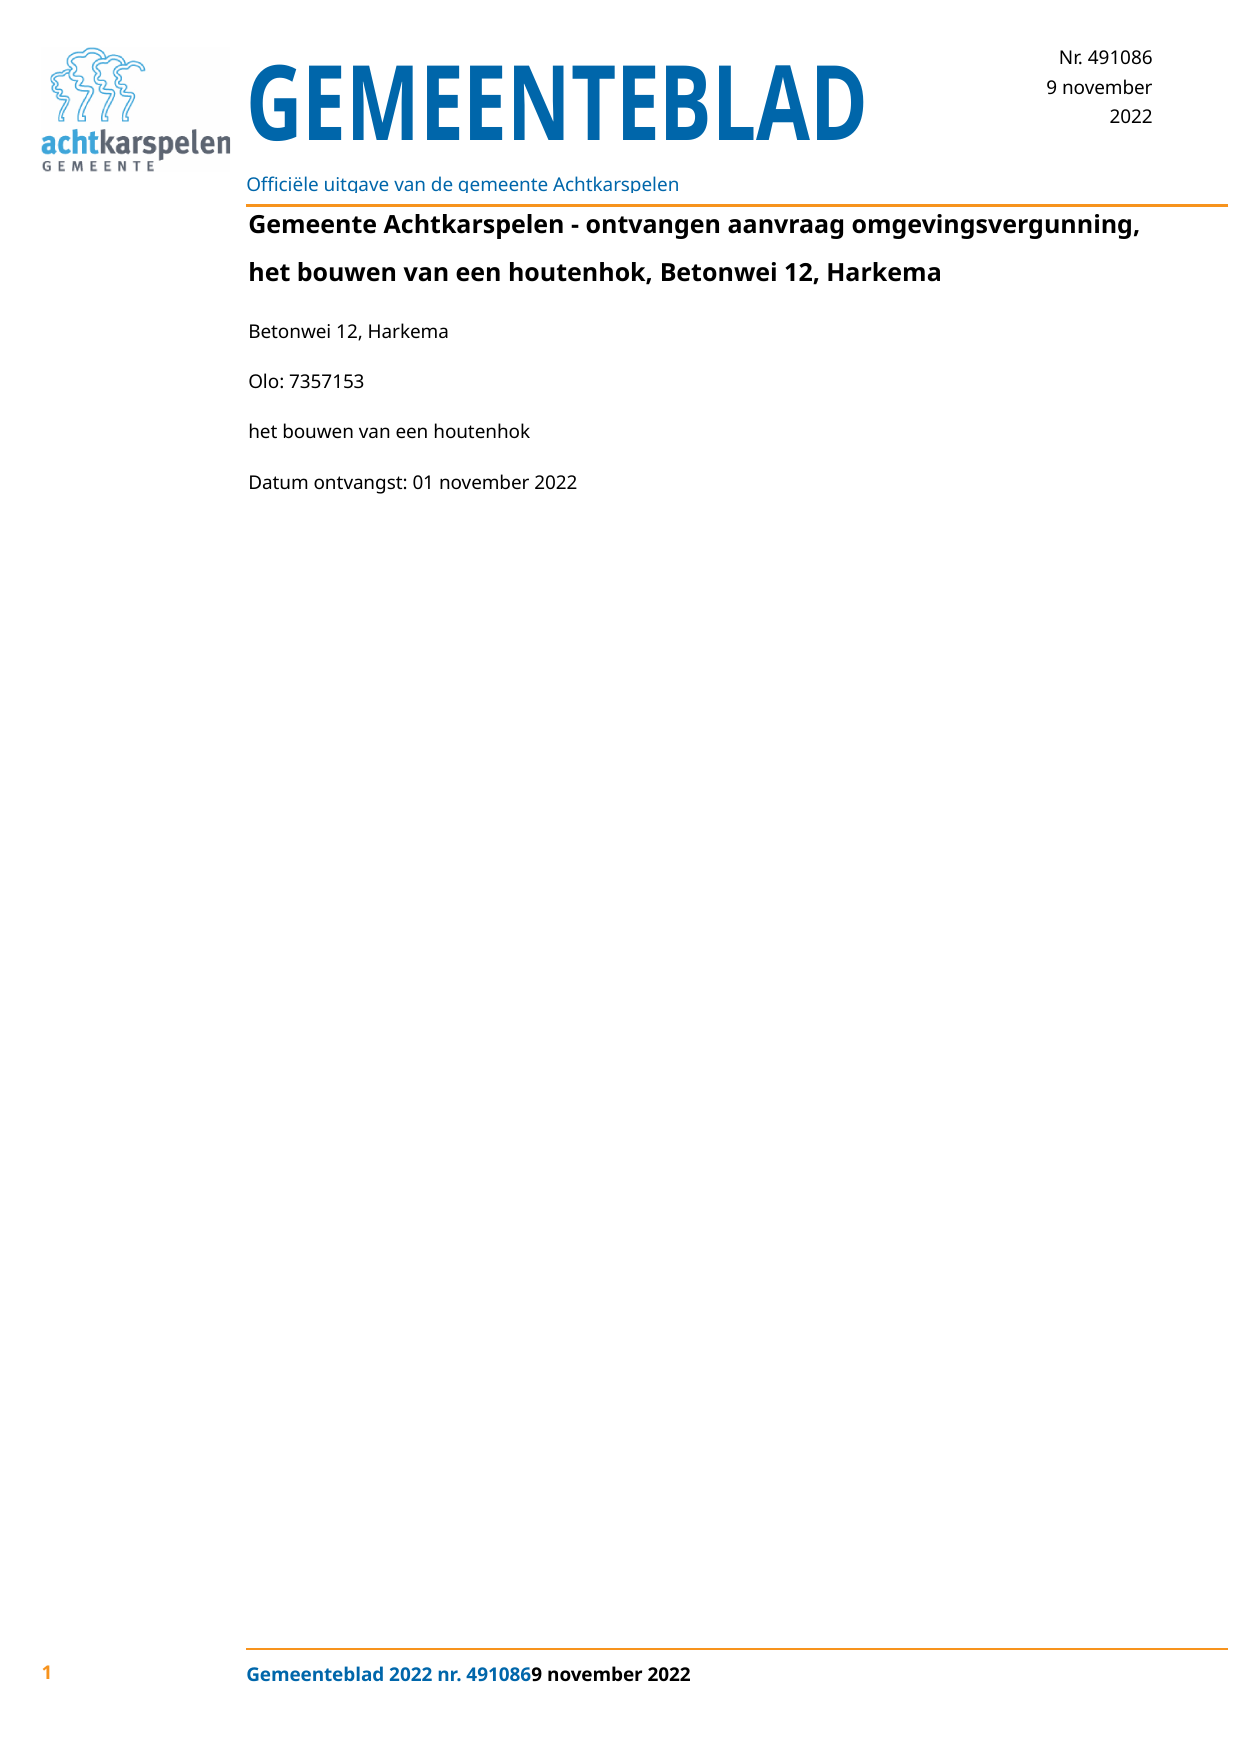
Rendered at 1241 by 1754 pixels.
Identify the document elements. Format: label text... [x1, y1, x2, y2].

text Datum ontvangst: 01 november 2022 [248, 469, 1152, 495]
text het bouwen van een houtenhok [248, 419, 1152, 444]
text Olo: 7357153 [248, 368, 1152, 394]
picture [41, 47, 231, 172]
text Betonwei 12, Harkema [248, 318, 1152, 344]
text Gemeente Achtkarspelen - ontvangen aanvraag omgevingsvergunning, het bouwen van een houtenhok, Betonwei 12, Harkema [248, 207, 1152, 288]
